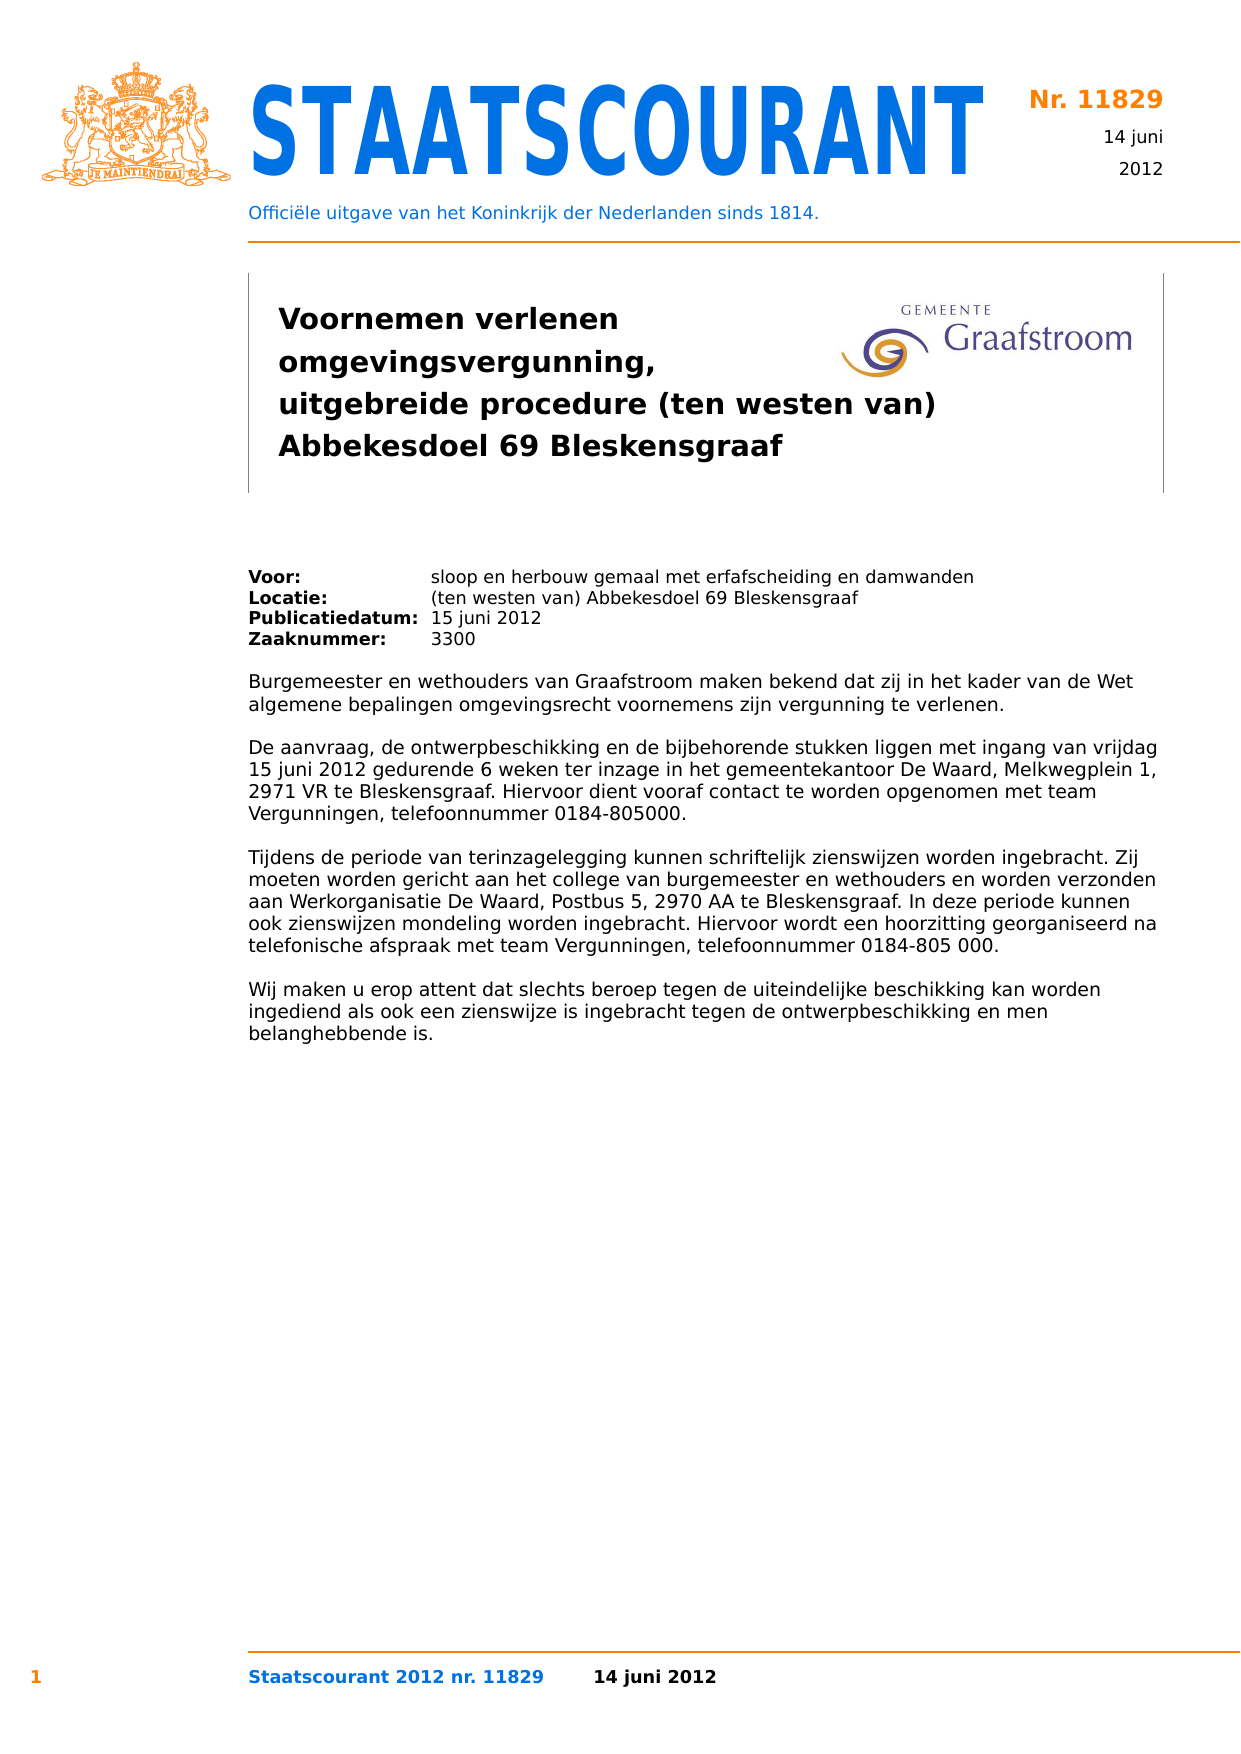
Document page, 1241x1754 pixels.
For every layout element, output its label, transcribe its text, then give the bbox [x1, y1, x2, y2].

table_cell Locatie: [248, 588, 425, 608]
table_cell (ten westen van) Abbekesdoel 69 Bleskensgraaf [425, 588, 1163, 608]
table_cell 15 juni 2012 [425, 608, 1163, 629]
picture [41, 62, 231, 186]
subtitle Voornemen verlenen omgevingsvergunning, uitgebreide procedure (ten westen van) Abbekesdoel 69 Bleskensgraaf [249, 273, 1163, 493]
text Burgemeester en wethouders van Graafstroom maken bekend dat zij in het kader van de Wet algemene bepalingen omgevingsrecht voornemens zijn vergunning te verlenen. [248, 671, 1163, 715]
table_header STAATSCOURANT [248, 62, 998, 203]
table_cell 2012 [998, 153, 1240, 203]
text Wij maken u erop attent dat slechts beroep tegen de uiteindelijke beschikking kan worden ingediend als ook een zienswijze is ingebracht tegen de ontwerpbeschikking en men belanghebbende is. [248, 979, 1163, 1045]
picture [838, 302, 1134, 380]
table_cell 3300 [425, 629, 1163, 649]
table_header sloop en herbouw gemaal met erfafscheiding en damwanden [425, 567, 1163, 588]
text Tijdens de periode van terinzagelegging kunnen schriftelijk zienswijzen worden ingebracht. Zij moeten worden gericht aan het college van burgemeester en wethouders en worden verzonden aan Werkorganisatie De Waard, Postbus 5, 2970 AA te Bleskensgraaf. In deze periode kunnen ook zienswijzen mondeling worden ingebracht. Hiervoor wordt een hoorzitting georganiseerd na telefonische afspraak met team Vergunningen, telefoonnummer 0184-805 000. [248, 847, 1163, 957]
table_cell 14 juni [998, 121, 1240, 153]
table_cell Officiële uitgave van het Koninkrijk der Nederlanden sinds 1814. [248, 203, 1240, 241]
table_header Nr. 11829 [998, 62, 1240, 121]
table_cell Publicatiedatum: [248, 608, 425, 629]
table_header [25, 62, 248, 241]
text De aanvraag, de ontwerpbeschikking en de bijbehorende stukken liggen met ingang van vrijdag 15 juni 2012 gedurende 6 weken ter inzage in het gemeentekantoor De Waard, Melkwegplein 1, 2971 VR te Bleskensgraaf. Hiervoor dient vooraf contact te worden opgenomen met team Vergunningen, telefoonnummer 0184-805000. [248, 737, 1163, 825]
table_cell Zaaknummer: [248, 629, 425, 649]
table_header Voor: [248, 567, 425, 588]
